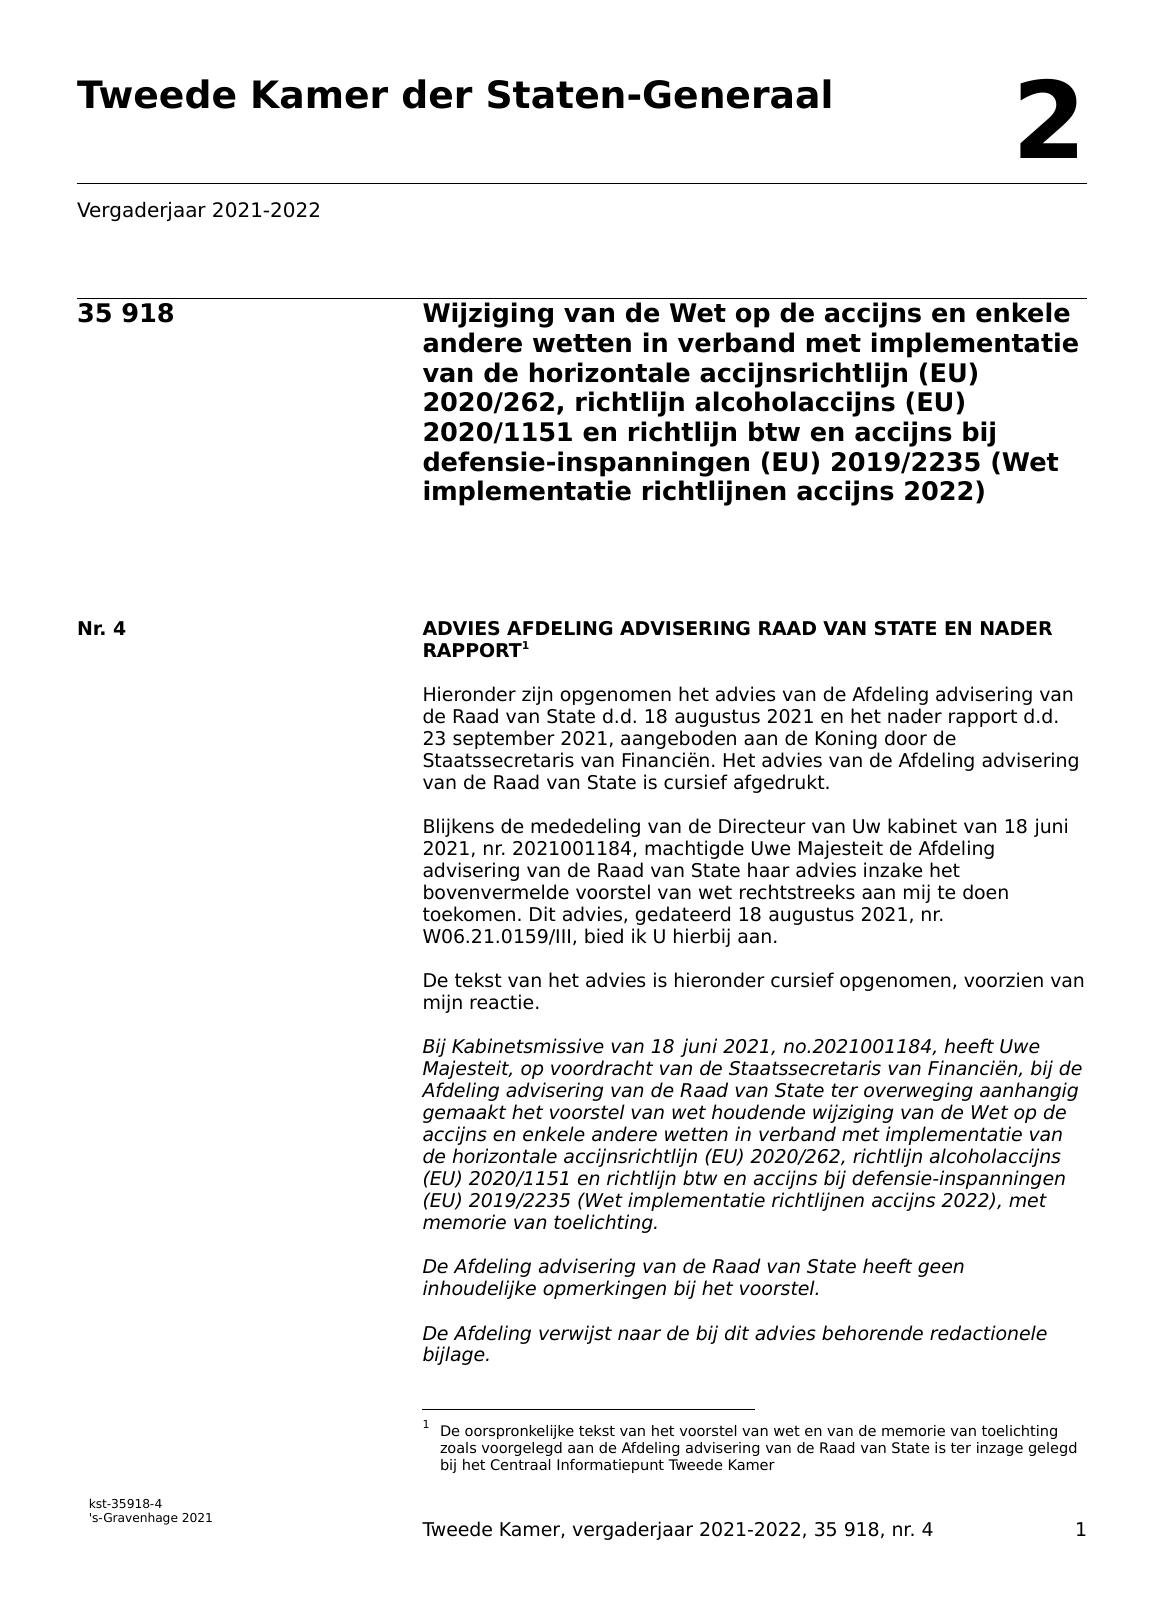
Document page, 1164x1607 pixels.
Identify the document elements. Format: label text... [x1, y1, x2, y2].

table_header 2 [886, 59, 1087, 183]
text Bij Kabinetsmissive van 18 juni 2021, no.2021001184, heeft Uwe Majesteit, op voordracht van de Staatssecretaris van Financiën, bij de Afdeling advisering van de Raad van State ter overweging aanhangig gemaakt het voorstel van wet houdende wijziging van de Wet op de accijns en enkele andere wetten in verband met implementatie van de horizontale accijnsrichtlijn (EU) 2020/262, richtlijn alcoholaccijns (EU) 2020/1151 en richtlijn btw en accijns bij defensie-inspanningen (EU) 2019/2235 (Wet implementatie richtlijnen accijns 2022), met memorie van toelichting. [422, 1036, 1087, 1234]
text Blijkens de mededeling van de Directeur van Uw kabinet van 18 juni 2021, nr. 2021001184, machtigde Uwe Majesteit de Afdeling advisering van de Raad van State haar advies inzake het bovenvermelde voorstel van wet rechtstreeks aan mij te doen toekomen. Dit advies, gedateerd 18 augustus 2021, nr. W06.21.0159/III, bied ik U hierbij aan. [422, 816, 1087, 948]
text kst-35918-4 [88, 1497, 323, 1511]
subtitle Nr. 4 ADVIES AFDELING ADVISERING RAAD VAN STATE EN NADER RAPPORT [77, 618, 1087, 662]
text Hieronder zijn opgenomen het advies van de Afdeling advisering van de Raad van State d.d. 18 augustus 2021 en het nader rapport d.d. 23 september 2021, aangeboden aan de Koning door de Staatssecretaris van Financiën. Het advies van de Afdeling advisering van de Raad van State is cursief afgedrukt. [422, 684, 1087, 794]
text De oorspronkelijke tekst van het voorstel van wet en van de memorie van toelichting zoals voorgelegd aan de Afdeling advisering van de Raad van State is ter inzage gelegd bij het Centraal Informatiepunt Tweede Kamer [422, 1418, 1087, 1474]
table_cell Vergaderjaar 2021-2022 [77, 184, 1087, 298]
text De Afdeling advisering van de Raad van State heeft geen inhoudelijke opmerkingen bij het voorstel. [422, 1256, 1087, 1300]
subtitle 35 918 Wijziging van de Wet op de accijns en enkele andere wetten in verband met implementatie van de horizontale accijnsrichtlijn (EU) 2020/262, richtlijn alcoholaccijns (EU) 2020/1151 en richtlijn btw en accijns bij defensie-inspanningen (EU) 2019/2235 (Wet implementatie richtlijnen accijns 2022) [77, 299, 1087, 507]
text 's-Gravenhage 2021 [88, 1511, 323, 1525]
text De tekst van het advies is hieronder cursief opgenomen, voorzien van mijn reactie. [422, 970, 1087, 1014]
table_header Tweede Kamer der Staten-Generaal [77, 59, 886, 183]
text De Afdeling verwijst naar de bij dit advies behorende redactionele bijlage. [422, 1322, 1087, 1366]
